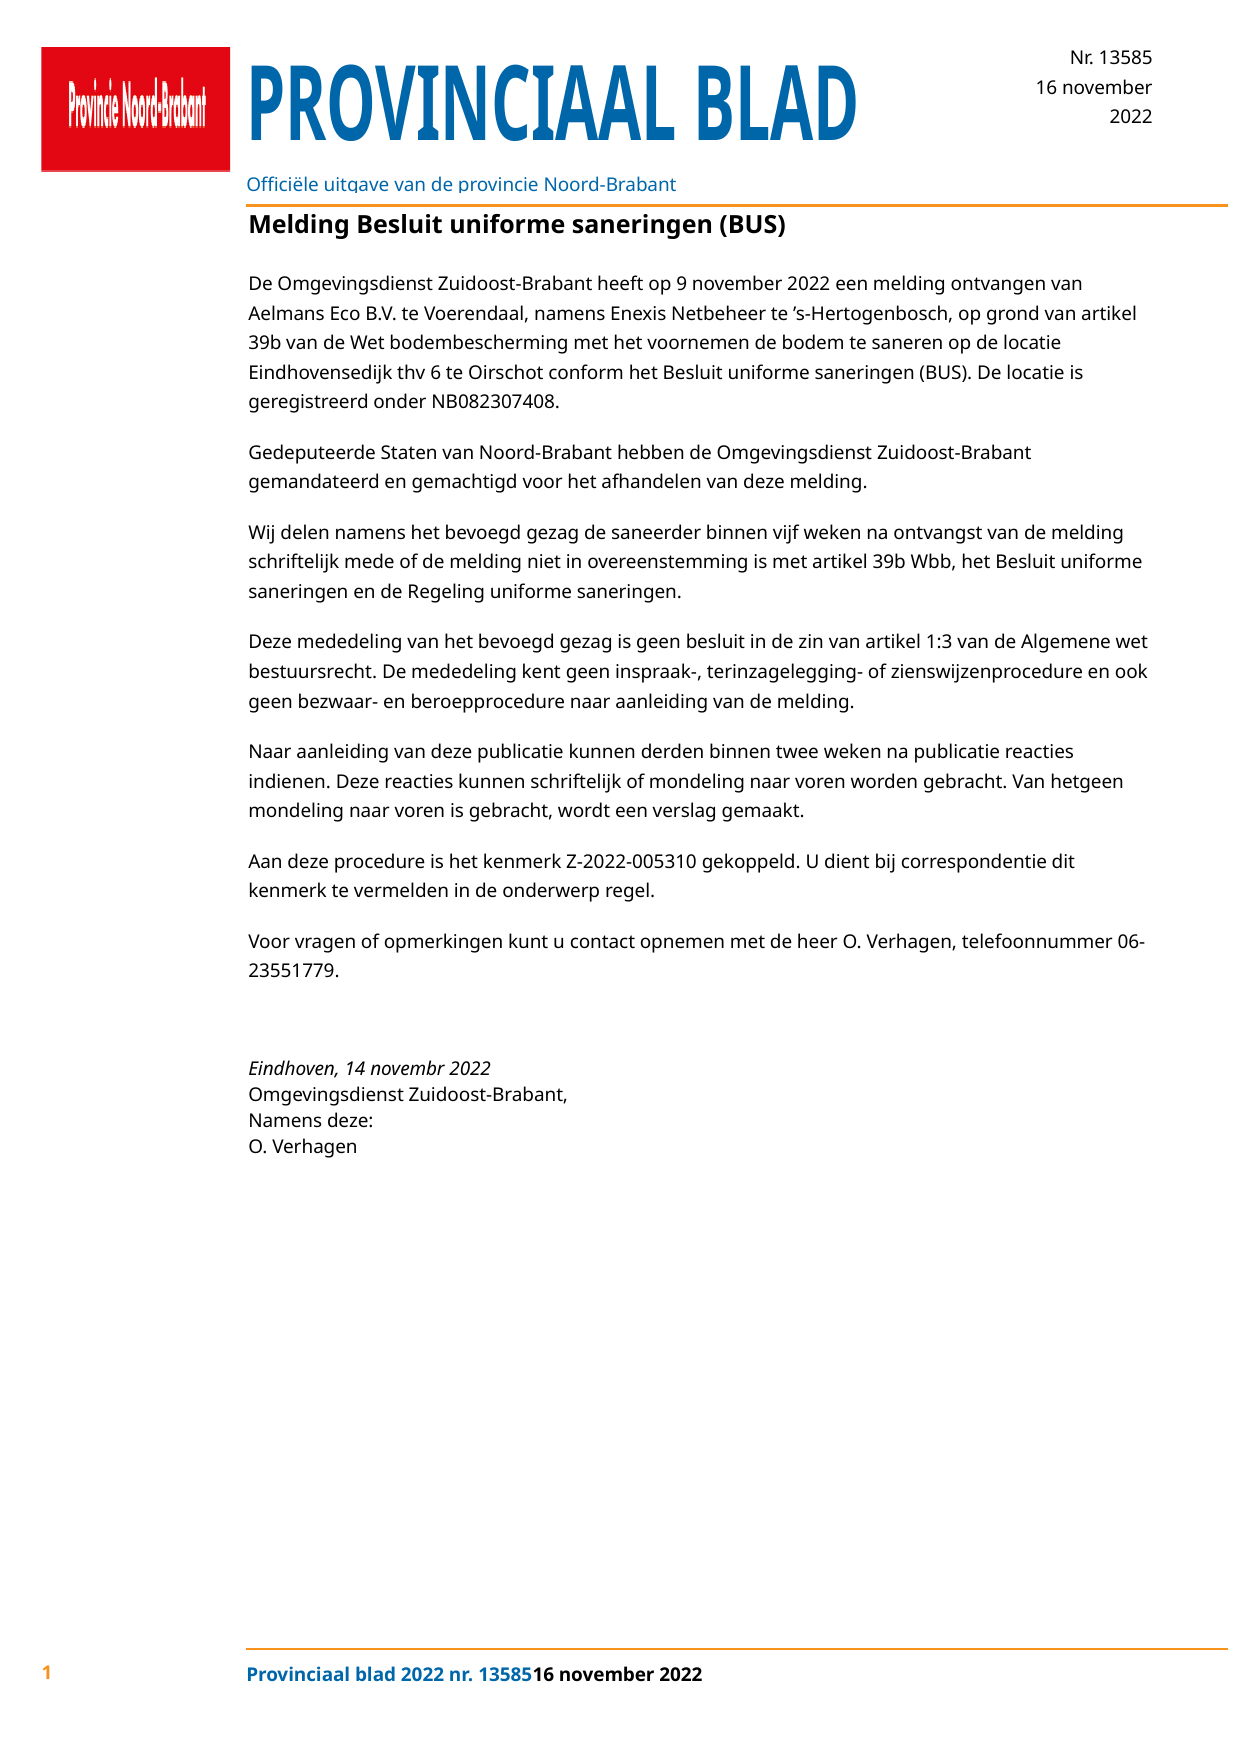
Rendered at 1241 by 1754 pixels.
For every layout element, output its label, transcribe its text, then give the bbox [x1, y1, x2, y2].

picture [41, 47, 231, 172]
text Namens deze: [248, 1107, 1152, 1133]
text Eindhoven, 14 novembr 2022 [248, 1056, 1152, 1081]
text Deze mededeling van het bevoegd gezag is geen besluit in de zin van artikel 1:3 van de Algemene wet bestuursrecht. De mededeling kent geen inspraak-, terinzagelegging- of zienswijzenprocedure en ook geen bezwaar- en beroepprocedure naar aanleiding van de melding. [248, 629, 1152, 713]
text O. Verhagen [248, 1133, 1152, 1158]
text Omgevingsdienst Zuidoost-Brabant, [248, 1081, 1152, 1107]
text Naar aanleiding van deze publicatie kunnen derden binnen twee weken na publicatie reacties indienen. Deze reacties kunnen schriftelijk of mondeling naar voren worden gebracht. Van hetgeen mondeling naar voren is gebracht, wordt een verslag gemaakt. [248, 738, 1152, 823]
text De Omgevingsdienst Zuidoost-Brabant heeft op 9 november 2022 een melding ontvangen van Aelmans Eco B.V. te Voerendaal, namens Enexis Netbeheer te ’s-Hertogenbosch, op grond van artikel 39b van de Wet bodembescherming met het voornemen de bodem te saneren op de locatie Eindhovensedijk thv 6 te Oirschot conform het Besluit uniforme saneringen (BUS). De locatie is geregistreerd onder NB082307408. [248, 270, 1152, 414]
text Aan deze procedure is het kenmerk Z-2022-005310 gekoppeld. U dient bij correspondentie dit kenmerk te vermelden in de onderwerp regel. [248, 848, 1152, 903]
text Melding Besluit uniforme saneringen (BUS) [248, 207, 1152, 241]
text Voor vragen of opmerkingen kunt u contact opnemen met de heer O. Verhagen, telefoonnummer 06-23551779. [248, 928, 1152, 983]
text Gedeputeerde Staten van Noord-Brabant hebben de Omgevingsdienst Zuidoost-Brabant gemandateerd en gemachtigd voor het afhandelen van deze melding. [248, 439, 1152, 494]
text Wij delen namens het bevoegd gezag de saneerder binnen vijf weken na ontvangst van de melding schriftelijk mede of de melding niet in overeenstemming is met artikel 39b Wbb, het Besluit uniforme saneringen en de Regeling uniforme saneringen. [248, 519, 1152, 604]
